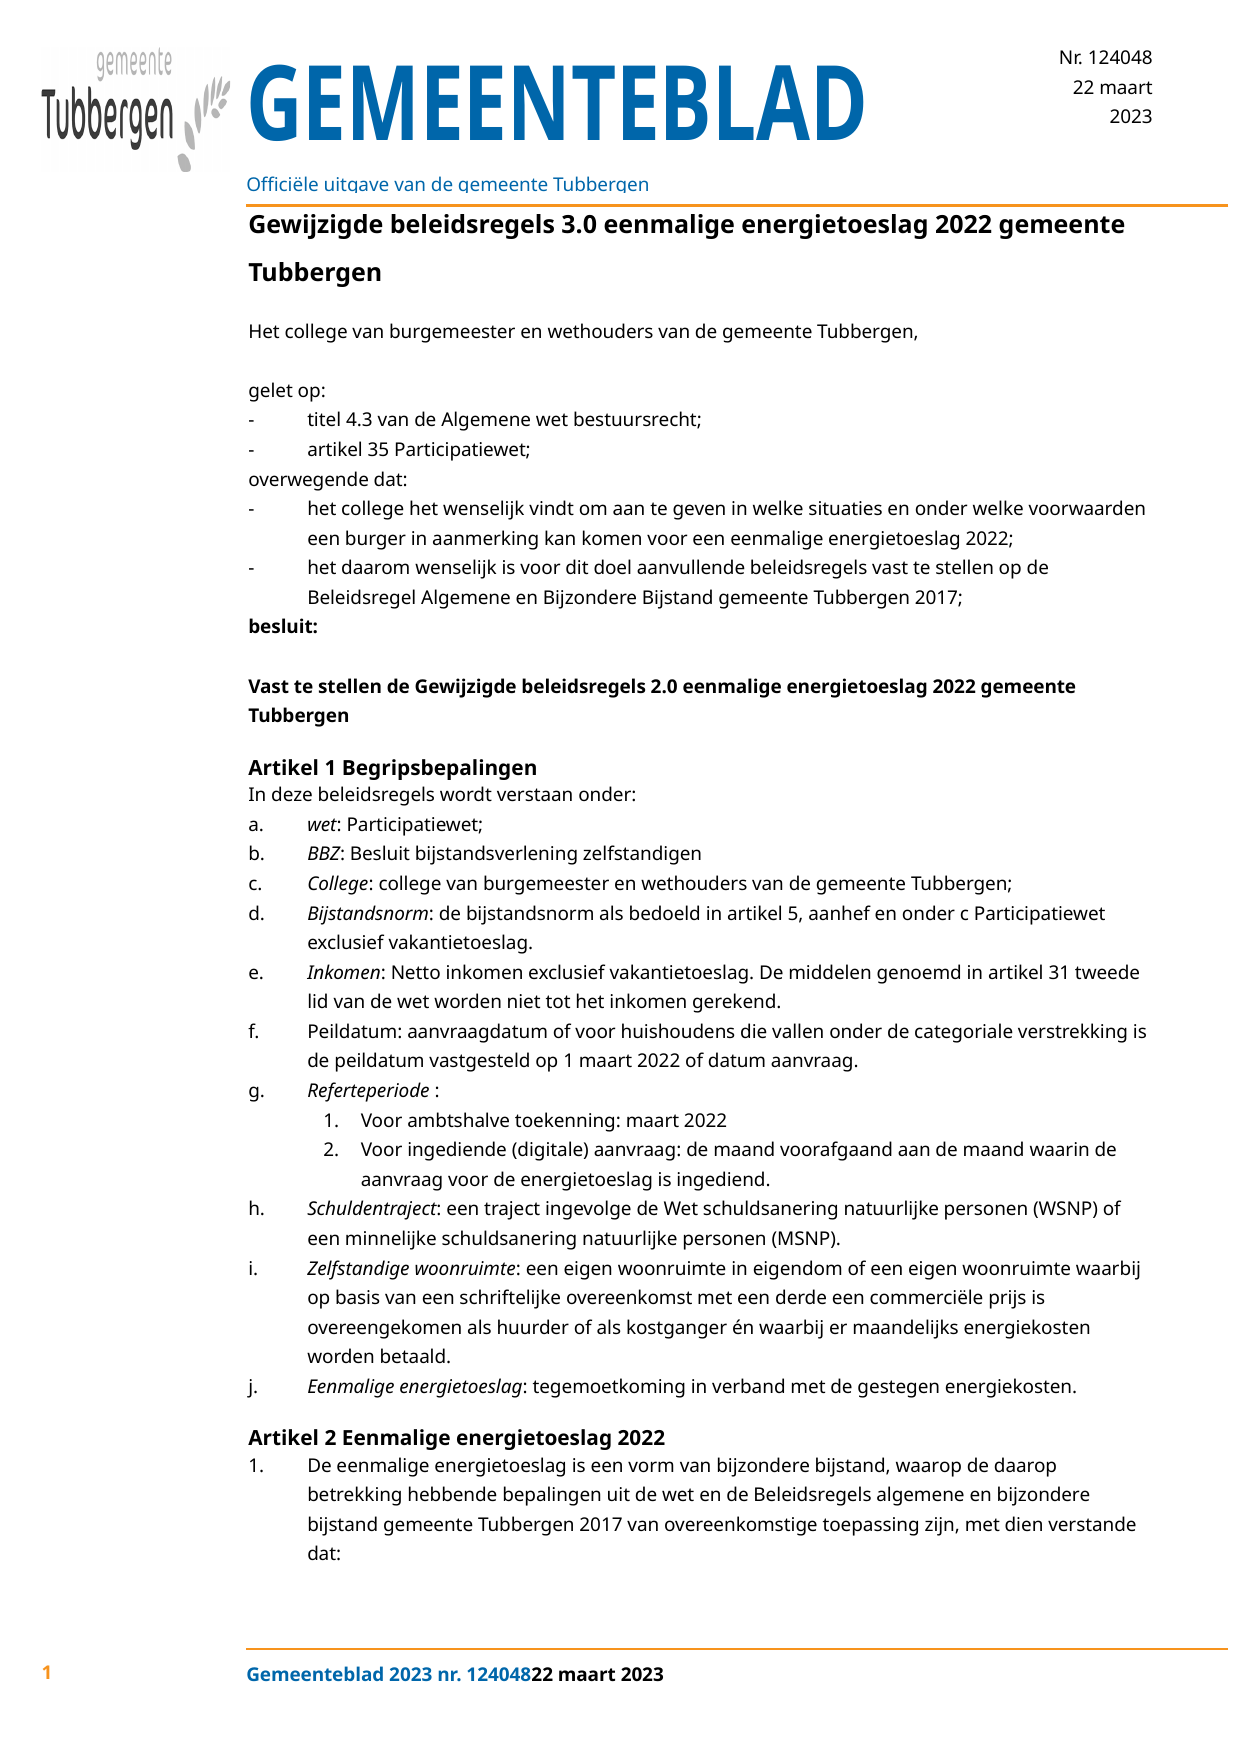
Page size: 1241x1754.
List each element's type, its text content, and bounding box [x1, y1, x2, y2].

list De eenmalige energietoeslag is een vorm van bijzondere bijstand, waarop de daarop betrekking hebbende bepalingen uit de wet en de Beleidsregels algemene en bijzondere bijstand gemeente Tubbergen 2017 van overeenkomstige toepassing zijn, met dien verstande dat: [248, 1452, 1152, 1566]
text overwegende dat: [248, 466, 1152, 492]
list College: college van burgemeester en wethouders van de gemeente Tubbergen; [248, 870, 1152, 896]
text Gewijzigde beleidsregels 3.0 eenmalige energietoeslag 2022 gemeente Tubbergen [248, 207, 1152, 288]
list artikel 35 Participatiewet; [248, 436, 1152, 462]
list het daarom wenselijk is voor dit doel aanvullende beleidsregels vast te stellen op de Beleidsregel Algemene en Bijzondere Bijstand gemeente Tubbergen 2017; [248, 554, 1152, 610]
list Peildatum: aanvraagdatum of voor huishoudens die vallen onder de categoriale verstrekking is de peildatum vastgesteld op 1 maart 2022 of datum aanvraag. [248, 1018, 1152, 1073]
list Schuldentraject: een traject ingevolge de Wet schuldsanering natuurlijke personen (WSNP) of een minnelijke schuldsanering natuurlijke personen (MSNP). [248, 1196, 1152, 1251]
list BBZ: Besluit bijstandsverlening zelfstandigen [248, 841, 1152, 866]
text Het college van burgemeester en wethouders van de gemeente Tubbergen, [248, 318, 1152, 344]
list Voor ingediende (digitale) aanvraag: de maand voorafgaand aan de maand waarin de aanvraag voor de energietoeslag is ingediend. [323, 1136, 1152, 1192]
picture [41, 47, 231, 172]
list wet: Participatiewet; [248, 811, 1152, 837]
list Eenmalige energietoeslag: tegemoetkoming in verband met de gestegen energiekosten. [248, 1373, 1152, 1399]
list het college het wenselijk vindt om aan te geven in welke situaties en onder welke voorwaarden een burger in aanmerking kan komen voor een eenmalige energietoeslag 2022; [248, 495, 1152, 551]
text In deze beleidsregels wordt verstaan onder: [248, 781, 1152, 807]
list Bijstandsnorm: de bijstandsnorm als bedoeld in artikel 5, aanhef en onder c Participatiewet exclusief vakantietoeslag. [248, 900, 1152, 955]
text Vast te stellen de Gewijzigde beleidsregels 2.0 eenmalige energietoeslag 2022 gemeente Tubbergen [248, 673, 1152, 728]
text Artikel 1 Begripsbepalingen [248, 753, 1152, 781]
list Inkomen: Netto inkomen exclusief vakantietoeslag. De middelen genoemd in artikel 31 tweede lid van de wet worden niet tot het inkomen gerekend. [248, 959, 1152, 1014]
text Artikel 2 Eenmalige energietoeslag 2022 [248, 1423, 1152, 1452]
list Zelfstandige woonruimte: een eigen woonruimte in eigendom of een eigen woonruimte waarbij op basis van een schriftelijke overeenkomst met een derde een commerciële prijs is overeengekomen als huurder of als kostganger én waarbij er maandelijks energiekosten worden betaald. [248, 1255, 1152, 1369]
text gelet op: [248, 377, 1152, 403]
list Voor ambtshalve toekenning: maart 2022 [323, 1107, 1152, 1132]
list Referteperiode : [248, 1077, 1152, 1103]
list titel 4.3 van de Algemene wet bestuursrecht; [248, 407, 1152, 432]
text besluit: [248, 614, 1152, 639]
